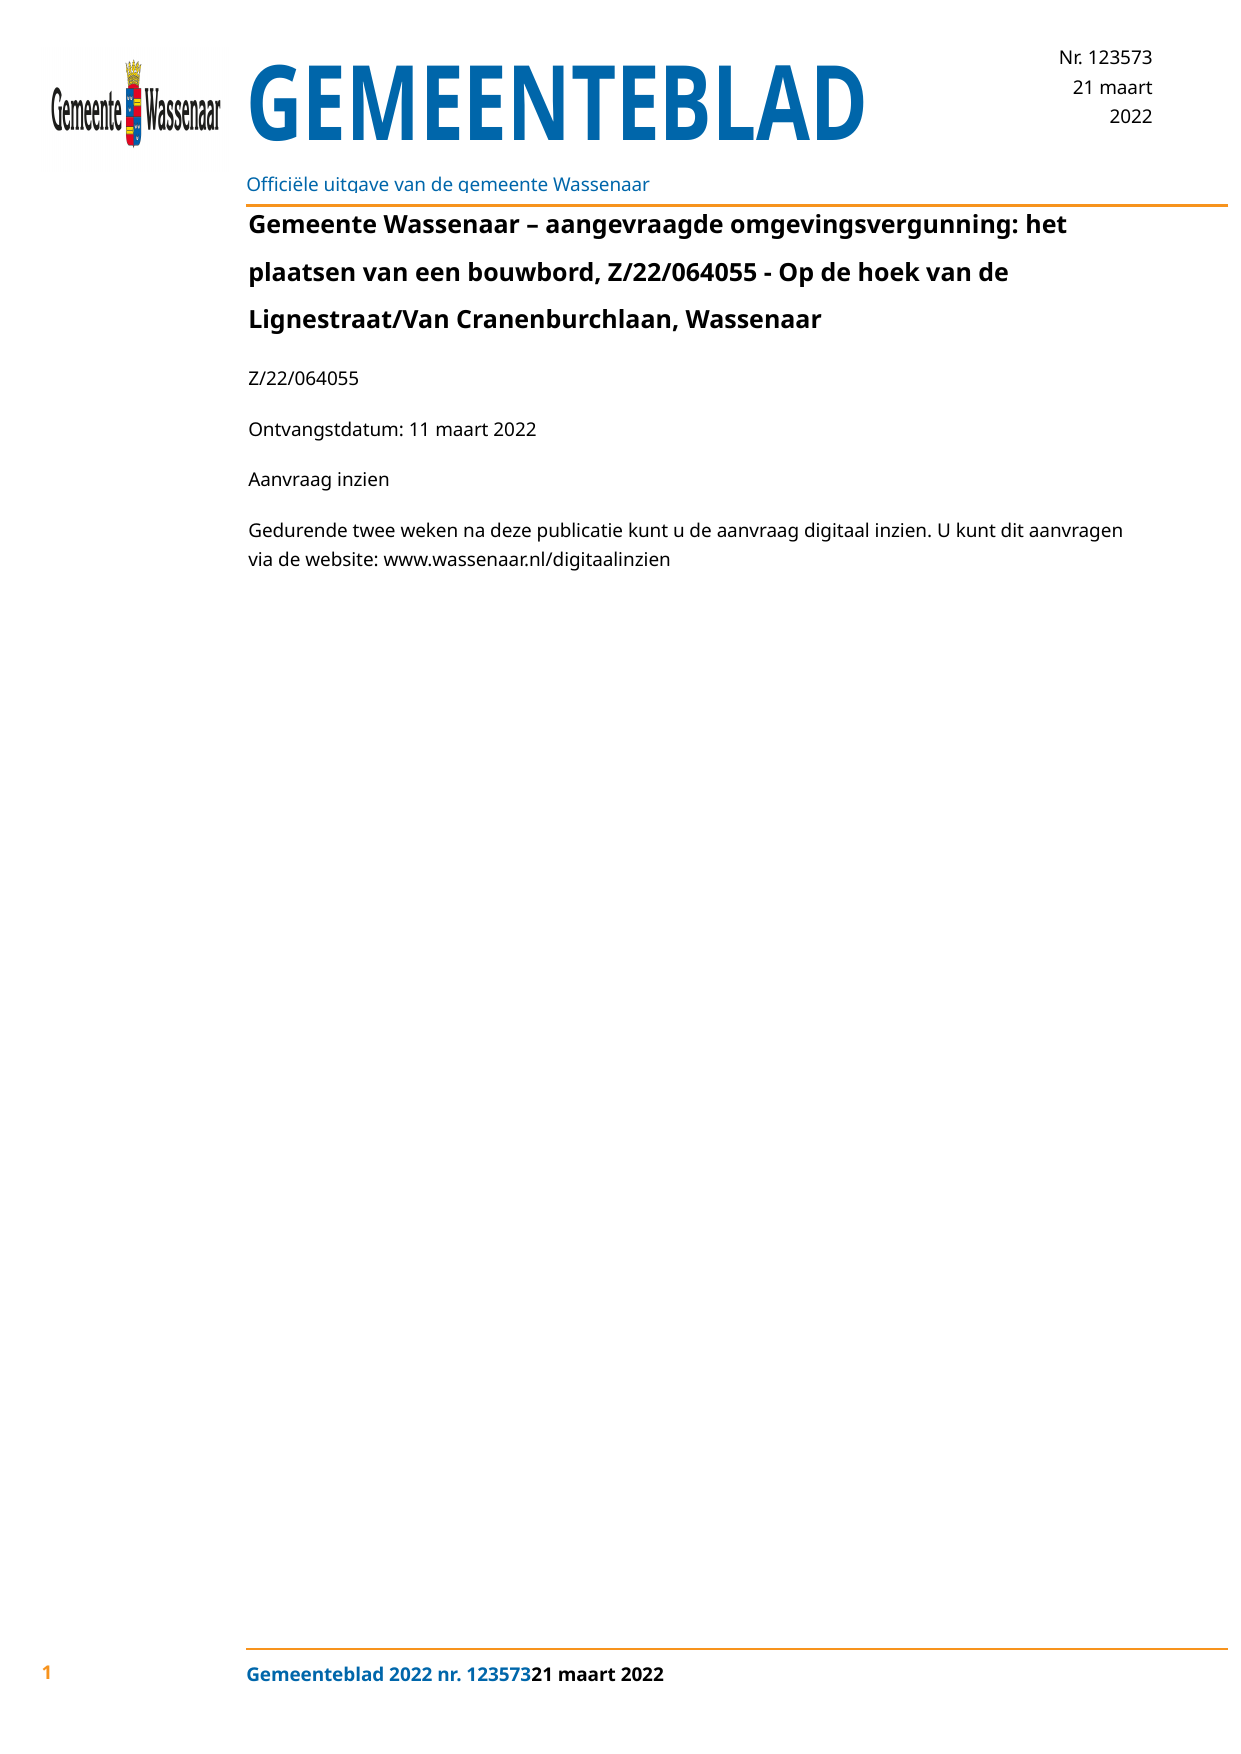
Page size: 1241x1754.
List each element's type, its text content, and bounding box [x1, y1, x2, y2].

text Z/22/064055 [248, 366, 1152, 391]
text Gedurende twee weken na deze publicatie kunt u de aanvraag digitaal inzien. U kunt dit aanvragen via de website: www.wassenaar.nl/digitaalinzien [248, 517, 1152, 572]
picture [41, 47, 231, 172]
text Aanvraag inzien [248, 466, 1152, 492]
text Ontvangstdatum: 11 maart 2022 [248, 416, 1152, 442]
text Gemeente Wassenaar – aangevraagde omgevingsvergunning: het plaatsen van een bouwbord, Z/22/064055 - Op de hoek van de Lignestraat/Van Cranenburchlaan, Wassenaar [248, 207, 1152, 336]
